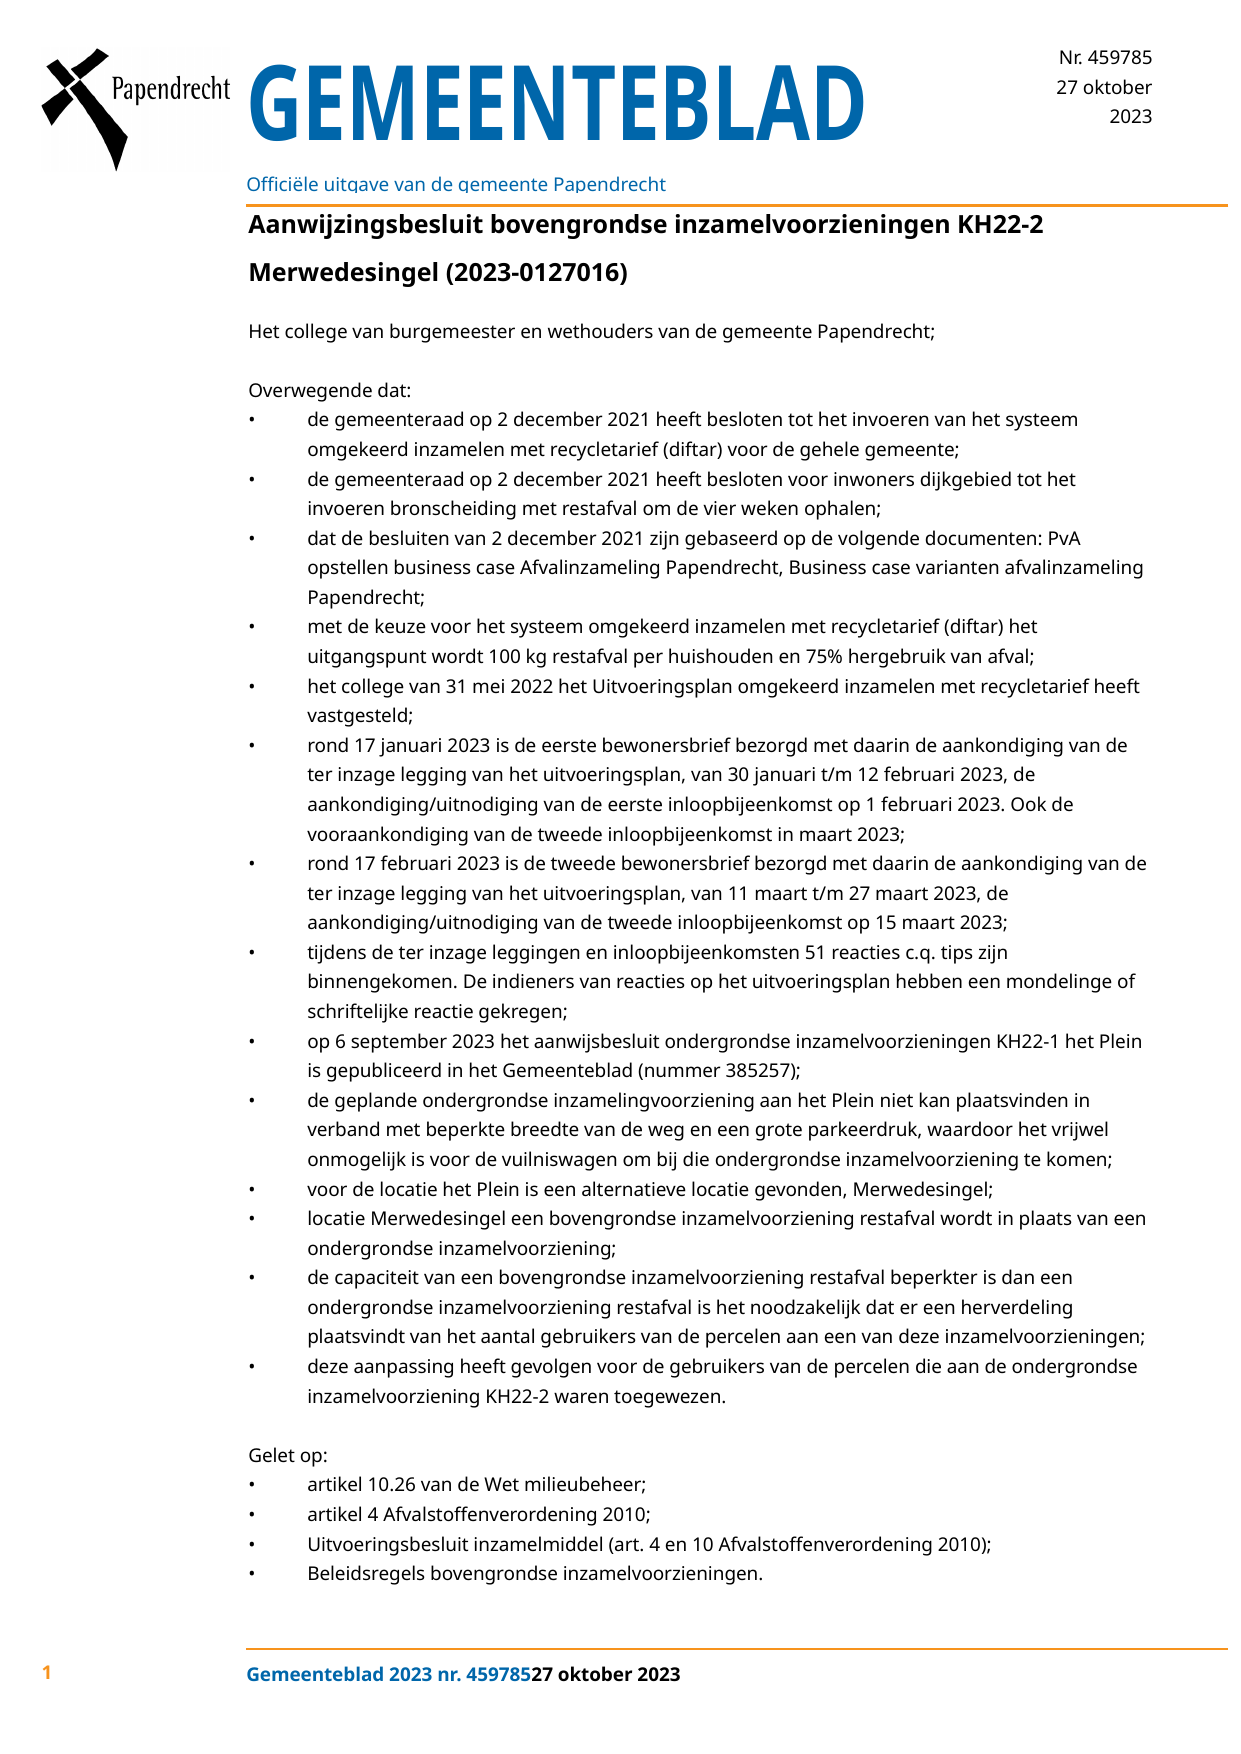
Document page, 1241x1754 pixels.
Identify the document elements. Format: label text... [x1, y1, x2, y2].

text Aanwijzingsbesluit bovengrondse inzamelvoorzieningen KH22-2 Merwedesingel (2023-0127016) [248, 207, 1152, 288]
list de gemeenteraad op 2 december 2021 heeft besloten tot het invoeren van het systeem omgekeerd inzamelen met recycletarief (diftar) voor de gehele gemeente; [248, 407, 1152, 462]
list tijdens de ter inzage leggingen en inloopbijeenkomsten 51 reacties c.q. tips zijn binnengekomen. De indieners van reacties op het uitvoeringsplan hebben een mondelinge of schriftelijke reactie gekregen; [248, 939, 1152, 1024]
list de capaciteit van een bovengrondse inzamelvoorziening restafval beperkter is dan een ondergrondse inzamelvoorziening restafval is het noodzakelijk dat er een herverdeling plaatsvindt van het aantal gebruikers van de percelen aan een van deze inzamelvoorzieningen; [248, 1264, 1152, 1349]
list rond 17 februari 2023 is de tweede bewonersbrief bezorgd met daarin de aankondiging van de ter inzage legging van het uitvoeringsplan, van 11 maart t/m 27 maart 2023, de aankondiging/uitnodiging van de tweede inloopbijeenkomst op 15 maart 2023; [248, 850, 1152, 935]
list het college van 31 mei 2022 het Uitvoeringsplan omgekeerd inzamelen met recycletarief heeft vastgesteld; [248, 673, 1152, 728]
list artikel 4 Afvalstoffenverordening 2010; [248, 1501, 1152, 1527]
list rond 17 januari 2023 is de eerste bewonersbrief bezorgd met daarin de aankondiging van de ter inzage legging van het uitvoeringsplan, van 30 januari t/m 12 februari 2023, de aankondiging/uitnodiging van de eerste inloopbijeenkomst op 1 februari 2023. Ook de vooraankondiging van de tweede inloopbijeenkomst in maart 2023; [248, 732, 1152, 847]
list de geplande ondergrondse inzamelingvoorziening aan het Plein niet kan plaatsvinden in verband met beperkte breedte van de weg en een grote parkeerdruk, waardoor het vrijwel onmogelijk is voor de vuilniswagen om bij die ondergrondse inzamelvoorziening te komen; [248, 1087, 1152, 1172]
list deze aanpassing heeft gevolgen voor de gebruikers van de percelen die aan de ondergrondse inzamelvoorziening KH22-2 waren toegewezen. [248, 1353, 1152, 1409]
list Uitvoeringsbesluit inzamelmiddel (art. 4 en 10 Afvalstoffenverordening 2010); [248, 1531, 1152, 1557]
list locatie Merwedesingel een bovengrondse inzamelvoorziening restafval wordt in plaats van een ondergrondse inzamelvoorziening; [248, 1205, 1152, 1261]
list artikel 10.26 van de Wet milieubeheer; [248, 1472, 1152, 1497]
list dat de besluiten van 2 december 2021 zijn gebaseerd op de volgende documenten: PvA opstellen business case Afvalinzameling Papendrecht, Business case varianten afvalinzameling Papendrecht; [248, 525, 1152, 610]
picture [41, 47, 231, 172]
list Beleidsregels bovengrondse inzamelvoorzieningen. [248, 1560, 1152, 1586]
list de gemeenteraad op 2 december 2021 heeft besloten voor inwoners dijkgebied tot het invoeren bronscheiding met restafval om de vier weken ophalen; [248, 466, 1152, 521]
text Overwegende dat: [248, 377, 1152, 403]
text Gelet op: [248, 1442, 1152, 1468]
list voor de locatie het Plein is een alternatieve locatie gevonden, Merwedesingel; [248, 1176, 1152, 1202]
list op 6 september 2023 het aanwijsbesluit ondergrondse inzamelvoorzieningen KH22-1 het Plein is gepubliceerd in het Gemeenteblad (nummer 385257); [248, 1028, 1152, 1083]
text Het college van burgemeester en wethouders van de gemeente Papendrecht; [248, 318, 1152, 344]
list met de keuze voor het systeem omgekeerd inzamelen met recycletarief (diftar) het uitgangspunt wordt 100 kg restafval per huishouden en 75% hergebruik van afval; [248, 614, 1152, 669]
